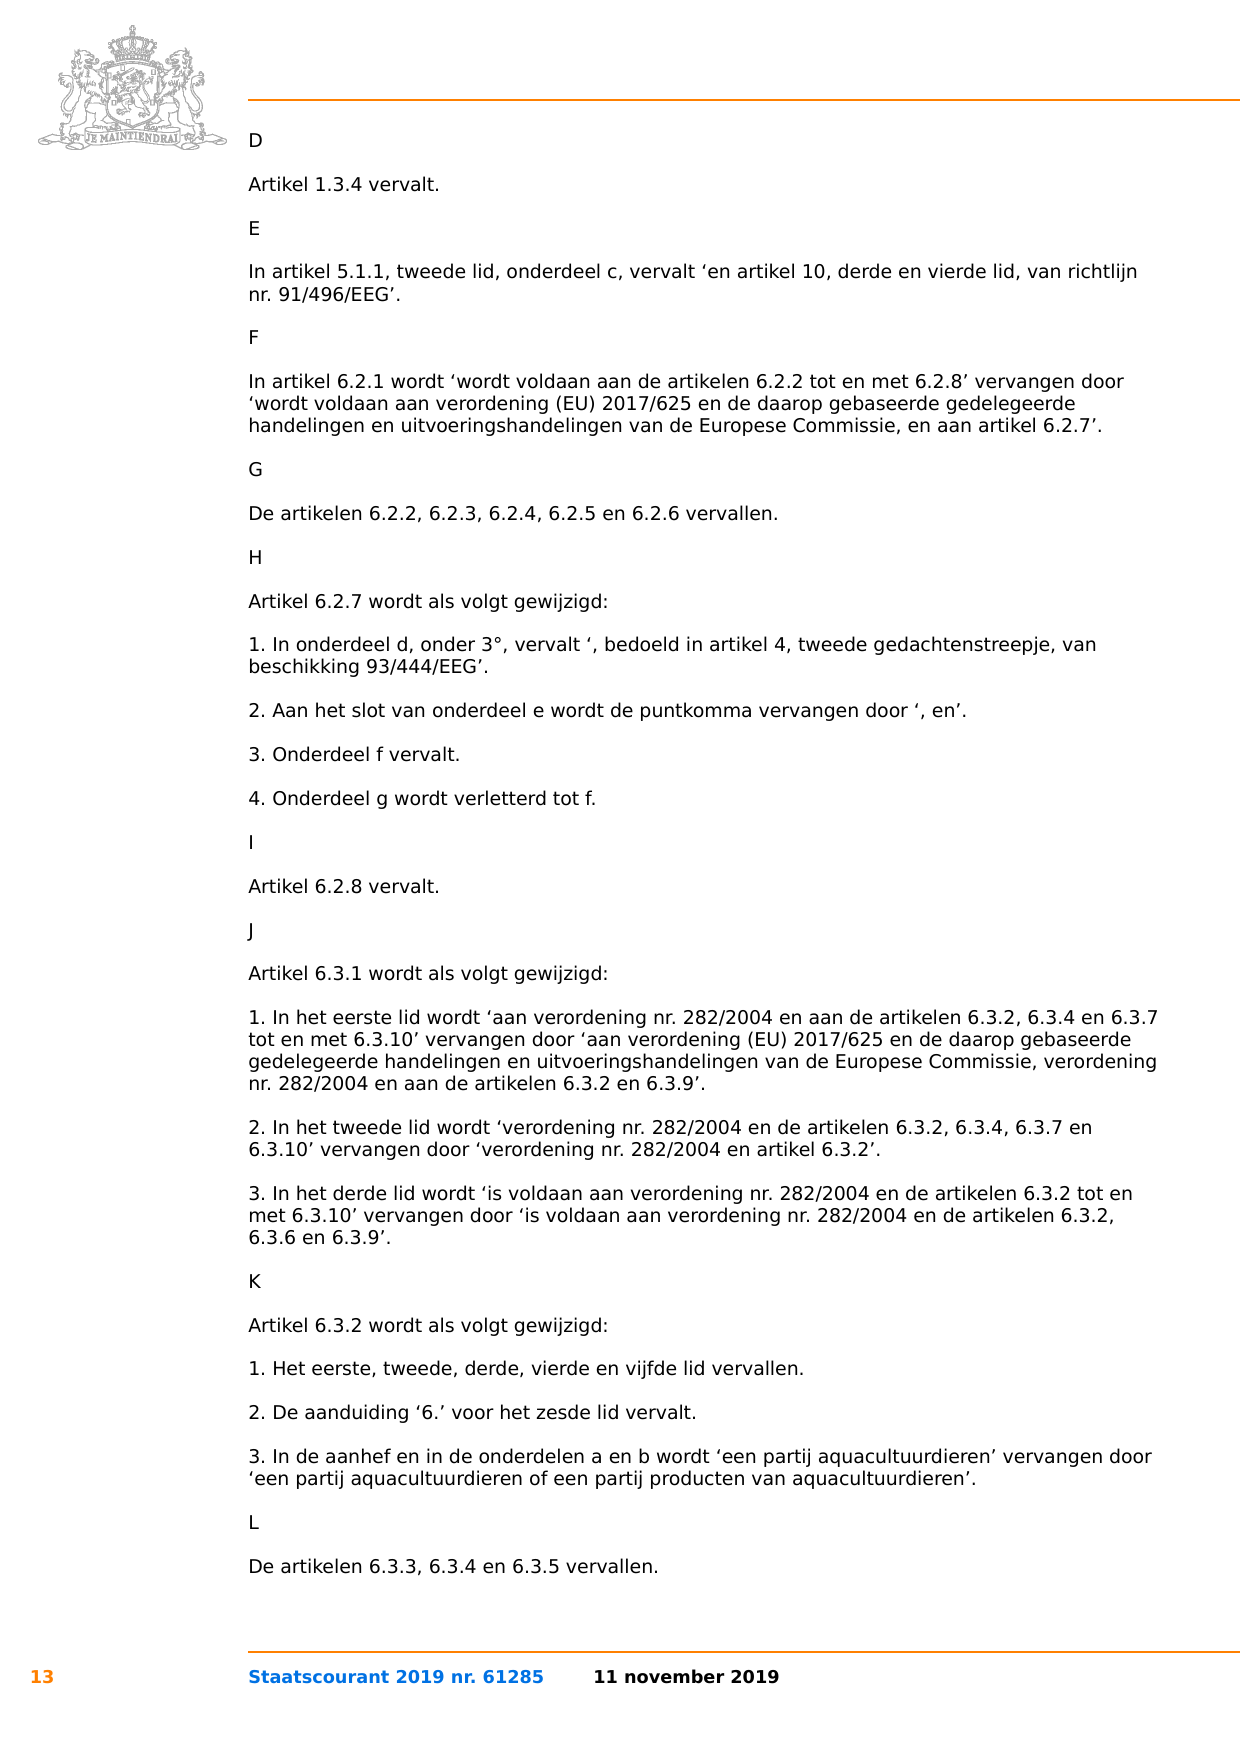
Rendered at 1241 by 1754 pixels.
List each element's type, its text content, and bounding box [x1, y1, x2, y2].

text 3. In het derde lid wordt ‘is voldaan aan verordening nr. 282/2004 en de artikelen 6.3.2 tot en met 6.3.10’ vervangen door ‘is voldaan aan verordening nr. 282/2004 en de artikelen 6.3.2, 6.3.6 en 6.3.9’. [248, 1183, 1163, 1249]
text Artikel 6.2.7 wordt als volgt gewijzigd: [248, 591, 1163, 612]
text Artikel 6.3.1 wordt als volgt gewijzigd: [248, 963, 1163, 985]
text G [248, 459, 1163, 481]
picture [38, 25, 227, 150]
text In artikel 5.1.1, tweede lid, onderdeel c, vervalt ‘en artikel 10, derde en vierde lid, van richtlijn nr. 91/496/EEG’. [248, 261, 1163, 305]
text De artikelen 6.2.2, 6.2.3, 6.2.4, 6.2.5 en 6.2.6 vervallen. [248, 503, 1163, 525]
text In artikel 6.2.1 wordt ‘wordt voldaan aan de artikelen 6.2.2 tot en met 6.2.8’ vervangen door ‘wordt voldaan aan verordening (EU) 2017/625 en de daarop gebaseerde gedelegeerde handelingen en uitvoeringshandelingen van de Europese Commissie, en aan artikel 6.2.7’. [248, 371, 1163, 437]
text K [248, 1271, 1163, 1293]
text 4. Onderdeel g wordt verletterd tot f. [248, 788, 1163, 810]
text 3. Onderdeel f vervalt. [248, 744, 1163, 766]
text 2. In het tweede lid wordt ‘verordening nr. 282/2004 en de artikelen 6.3.2, 6.3.4, 6.3.7 en 6.3.10’ vervangen door ‘verordening nr. 282/2004 en artikel 6.3.2’. [248, 1117, 1163, 1161]
text Artikel 6.2.8 vervalt. [248, 876, 1163, 898]
text De artikelen 6.3.3, 6.3.4 en 6.3.5 vervallen. [248, 1556, 1163, 1578]
text 1. In het eerste lid wordt ‘aan verordening nr. 282/2004 en aan de artikelen 6.3.2, 6.3.4 en 6.3.7 tot en met 6.3.10’ vervangen door ‘aan verordening (EU) 2017/625 en de daarop gebaseerde gedelegeerde handelingen en uitvoeringshandelingen van de Europese Commissie, verordening nr. 282/2004 en aan de artikelen 6.3.2 en 6.3.9’. [248, 1007, 1163, 1095]
text L [248, 1512, 1163, 1534]
text 1. Het eerste, tweede, derde, vierde en vijfde lid vervallen. [248, 1358, 1163, 1380]
text 2. Aan het slot van onderdeel e wordt de puntkomma vervangen door ‘, en’. [248, 700, 1163, 722]
text 1. In onderdeel d, onder 3°, vervalt ‘, bedoeld in artikel 4, tweede gedachtenstreepje, van beschikking 93/444/EEG’. [248, 634, 1163, 678]
text H [248, 547, 1163, 569]
text F [248, 327, 1163, 349]
text I [248, 832, 1163, 854]
text 3. In de aanhef en in de onderdelen a en b wordt ‘een partij aquacultuurdieren’ vervangen door ‘een partij aquacultuurdieren of een partij producten van aquacultuurdieren’. [248, 1446, 1163, 1490]
text Artikel 6.3.2 wordt als volgt gewijzigd: [248, 1314, 1163, 1336]
text J [248, 919, 1163, 941]
text Artikel 1.3.4 vervalt. [248, 174, 1163, 196]
text D [248, 130, 1163, 152]
text 2. De aanduiding ‘6.’ voor het zesde lid vervalt. [248, 1402, 1163, 1424]
text E [248, 218, 1163, 239]
